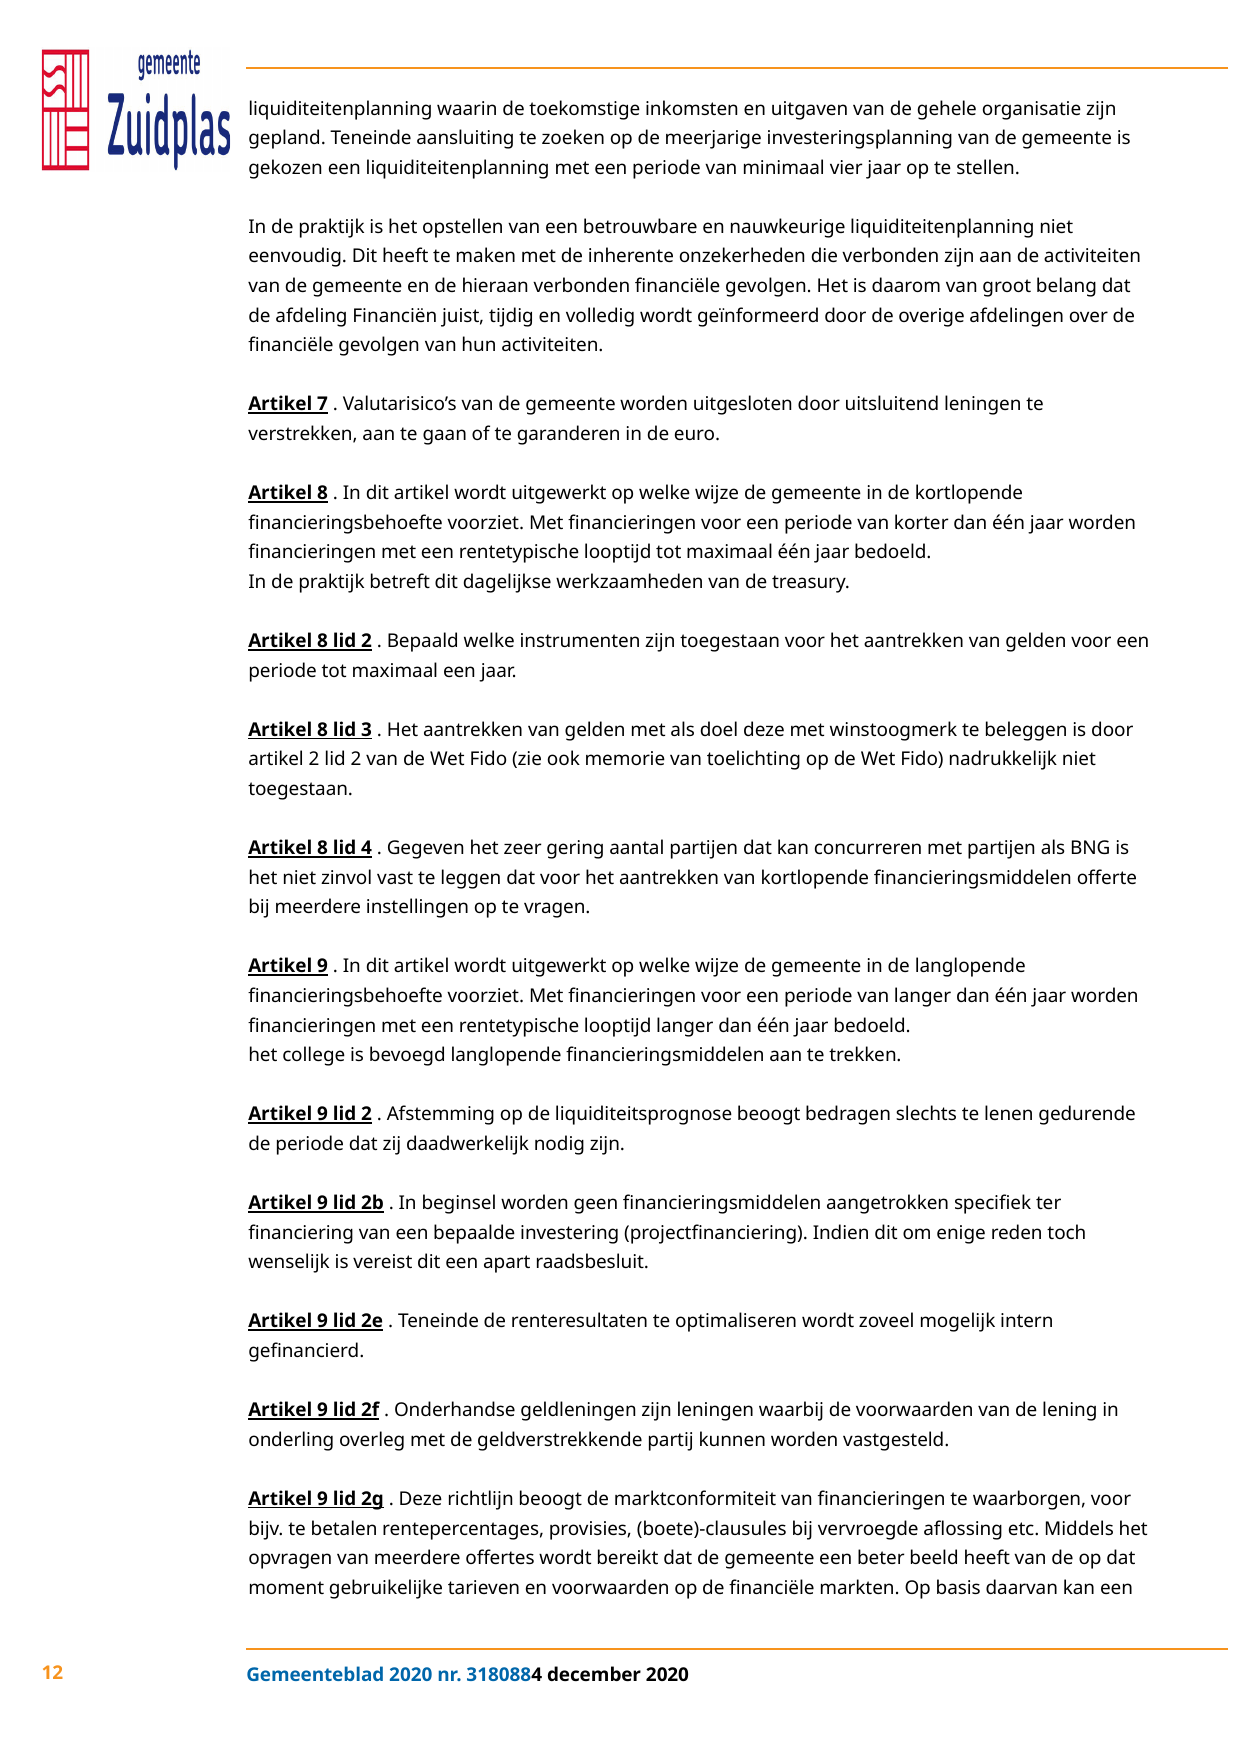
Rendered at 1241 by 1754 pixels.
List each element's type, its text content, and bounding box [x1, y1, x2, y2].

text Artikel 8 lid 2 . Bepaald welke instrumenten zijn toegestaan voor het aantrekken van gelden voor een periode tot maximaal een jaar. [248, 627, 1152, 683]
text In de praktijk is het opstellen van een betrouwbare en nauwkeurige liquiditeitenplanning niet eenvoudig. Dit heeft te maken met de inherente onzekerheden die verbonden zijn aan de activiteiten van de gemeente en de hieraan verbonden financiële gevolgen. Het is daarom van groot belang dat de afdeling Financiën juist, tijdig en volledig wordt geïnformeerd door de overige afdelingen over de financiële gevolgen van hun activiteiten. [248, 213, 1152, 357]
text In de praktijk betreft dit dagelijkse werkzaamheden van de treasury. [248, 568, 1152, 594]
text Artikel 9 lid 2f . Onderhandse geldleningen zijn leningen waarbij de voorwaarden van de lening in onderling overleg met de geldverstrekkende partij kunnen worden vastgesteld. [248, 1396, 1152, 1452]
text het college is bevoegd langlopende financieringsmiddelen aan te trekken. [248, 1041, 1152, 1067]
text Artikel 8 . In dit artikel wordt uitgewerkt op welke wijze de gemeente in de kortlopende financieringsbehoefte voorziet. Met financieringen voor een periode van korter dan één jaar worden financieringen met een rentetypische looptijd tot maximaal één jaar bedoeld. [248, 479, 1152, 564]
text liquiditeitenplanning waarin de toekomstige inkomsten en uitgaven van de gehele organisatie zijn gepland. Teneinde aansluiting te zoeken op de meerjarige investeringsplanning van de gemeente is gekozen een liquiditeitenplanning met een periode van minimaal vier jaar op te stellen. [248, 95, 1152, 180]
text Artikel 7 . Valutarisico’s van de gemeente worden uitgesloten door uitsluitend leningen te verstrekken, aan te gaan of te garanderen in de euro. [248, 391, 1152, 446]
text Artikel 9 lid 2e . Teneinde de renteresultaten te optimaliseren wordt zoveel mogelijk intern gefinancierd. [248, 1308, 1152, 1363]
text Artikel 9 lid 2b . In beginsel worden geen financieringsmiddelen aangetrokken specifiek ter financiering van een bepaalde investering (projectfinanciering). Indien dit om enige reden toch wenselijk is vereist dit een apart raadsbesluit. [248, 1189, 1152, 1274]
text Artikel 9 lid 2 . Afstemming op de liquiditeitsprognose beoogt bedragen slechts te lenen gedurende de periode dat zij daadwerkelijk nodig zijn. [248, 1101, 1152, 1156]
text Artikel 8 lid 4 . Gegeven het zeer gering aantal partijen dat kan concurreren met partijen als BNG is het niet zinvol vast te leggen dat voor het aantrekken van kortlopende financieringsmiddelen offerte bij meerdere instellingen op te vragen. [248, 834, 1152, 919]
picture [41, 47, 231, 172]
text Artikel 8 lid 3 . Het aantrekken van gelden met als doel deze met winstoogmerk te beleggen is door artikel 2 lid 2 van de Wet Fido (zie ook memorie van toelichting op de Wet Fido) nadrukkelijk niet toegestaan. [248, 716, 1152, 801]
text Artikel 9 . In dit artikel wordt uitgewerkt op welke wijze de gemeente in de langlopende financieringsbehoefte voorziet. Met financieringen voor een periode van langer dan één jaar worden financieringen met een rentetypische looptijd langer dan één jaar bedoeld. [248, 953, 1152, 1038]
text Artikel 9 lid 2g . Deze richtlijn beoogt de marktconformiteit van financieringen te waarborgen, voor bijv. te betalen rentepercentages, provisies, (boete)-clausules bij vervroegde aflossing etc. Middels het opvragen van meerdere offertes wordt bereikt dat de gemeente een beter beeld heeft van de op dat moment gebruikelijke tarieven en voorwaarden op de financiële markten. Op basis daarvan kan een [248, 1485, 1152, 1600]
